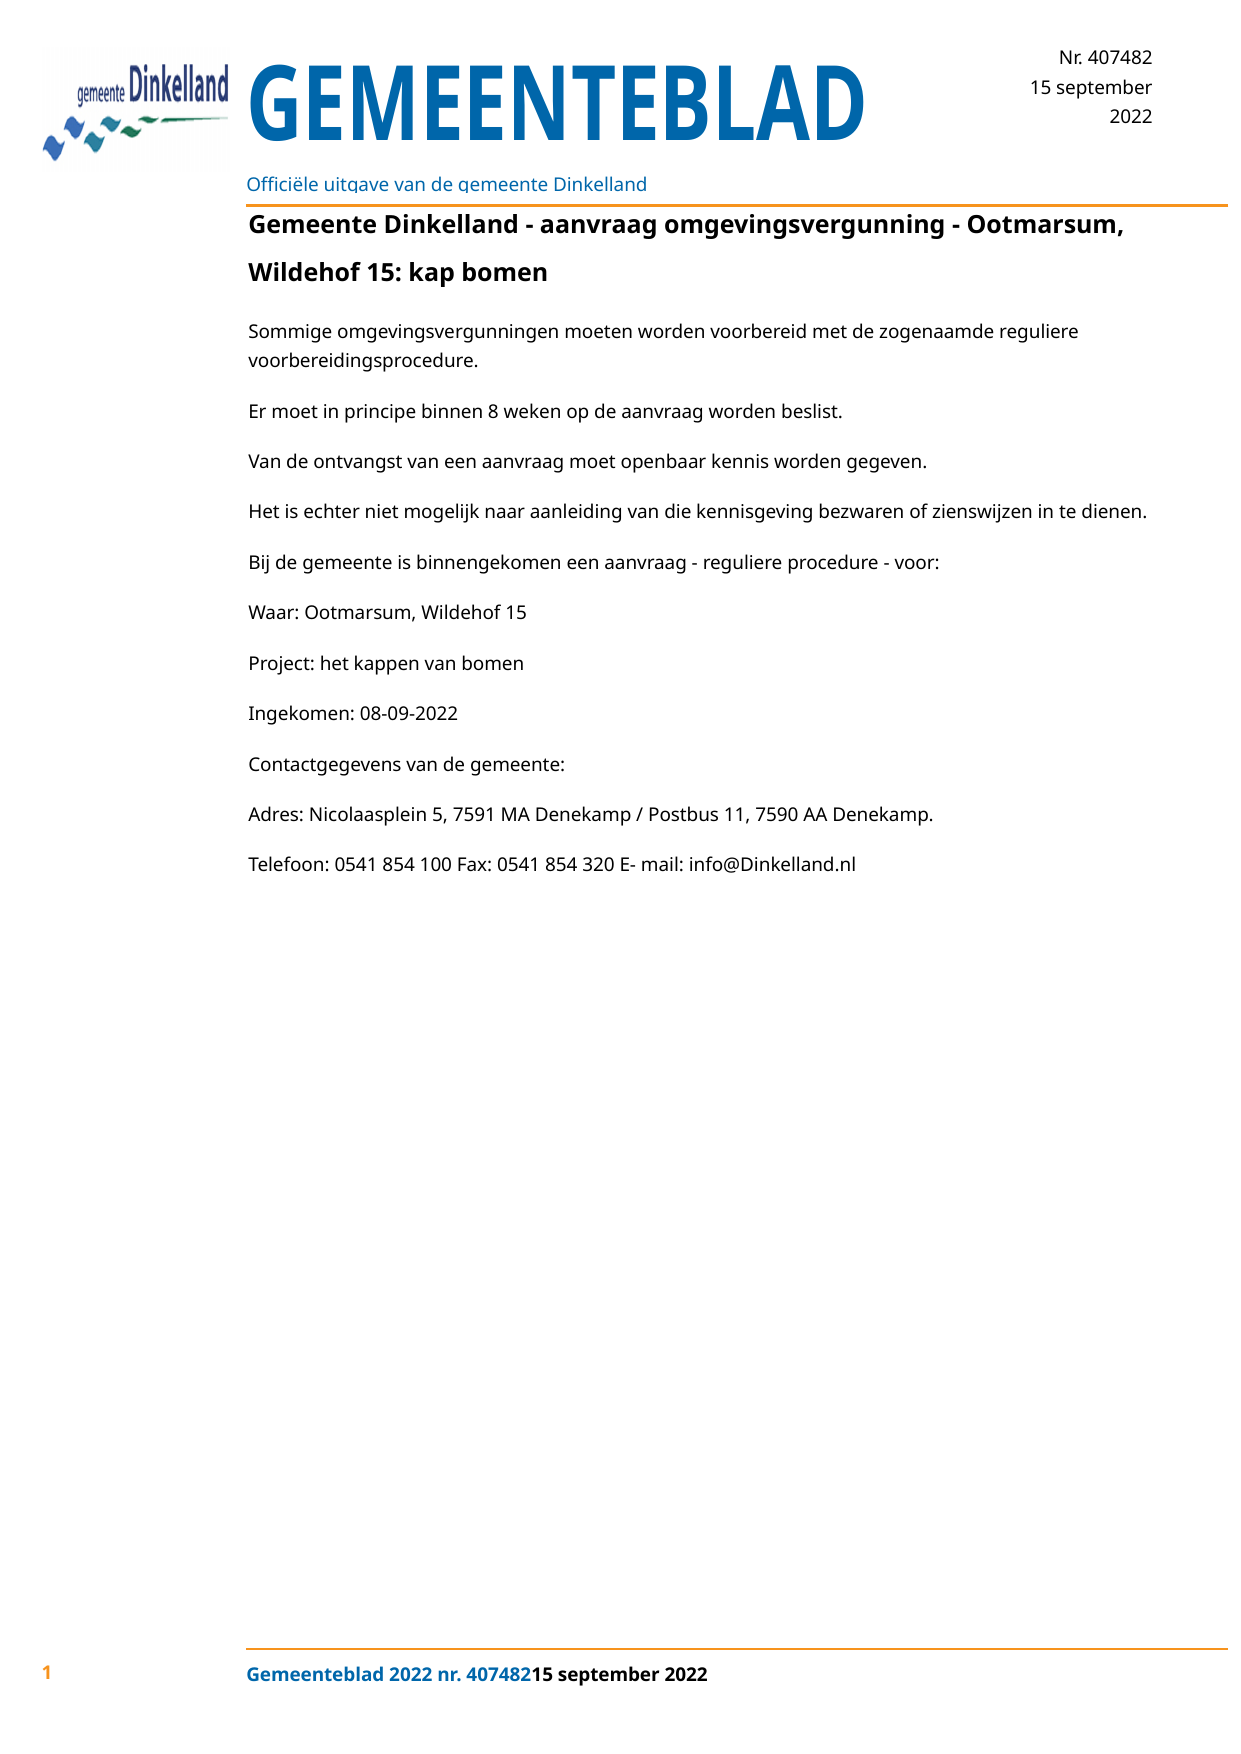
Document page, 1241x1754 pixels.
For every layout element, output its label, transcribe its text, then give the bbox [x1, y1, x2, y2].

text Van de ontvangst van een aanvraag moet openbaar kennis worden gegeven. [248, 448, 1152, 474]
text Bij de gemeente is binnengekomen een aanvraag - reguliere procedure - voor: [248, 549, 1152, 575]
text Contactgegevens van de gemeente: [248, 751, 1152, 777]
text Het is echter niet mogelijk naar aanleiding van die kennisgeving bezwaren of zienswijzen in te dienen. [248, 499, 1152, 524]
text Project: het kappen van bomen [248, 650, 1152, 676]
text Waar: Ootmarsum, Wildehof 15 [248, 599, 1152, 625]
text Sommige omgevingsvergunningen moeten worden voorbereid met de zogenaamde reguliere voorbereidingsprocedure. [248, 318, 1152, 373]
text Adres: Nicolaasplein 5, 7591 MA Denekamp / Postbus 11, 7590 AA Denekamp. [248, 801, 1152, 827]
text Ingekomen: 08-09-2022 [248, 700, 1152, 726]
text Gemeente Dinkelland - aanvraag omgevingsvergunning - Ootmarsum, Wildehof 15: kap bomen [248, 207, 1152, 288]
text Telefoon: 0541 854 100 Fax: 0541 854 320 E- mail: info@Dinkelland.nl [248, 852, 1152, 877]
picture [41, 47, 231, 172]
text Er moet in principe binnen 8 weken op de aanvraag worden beslist. [248, 398, 1152, 424]
